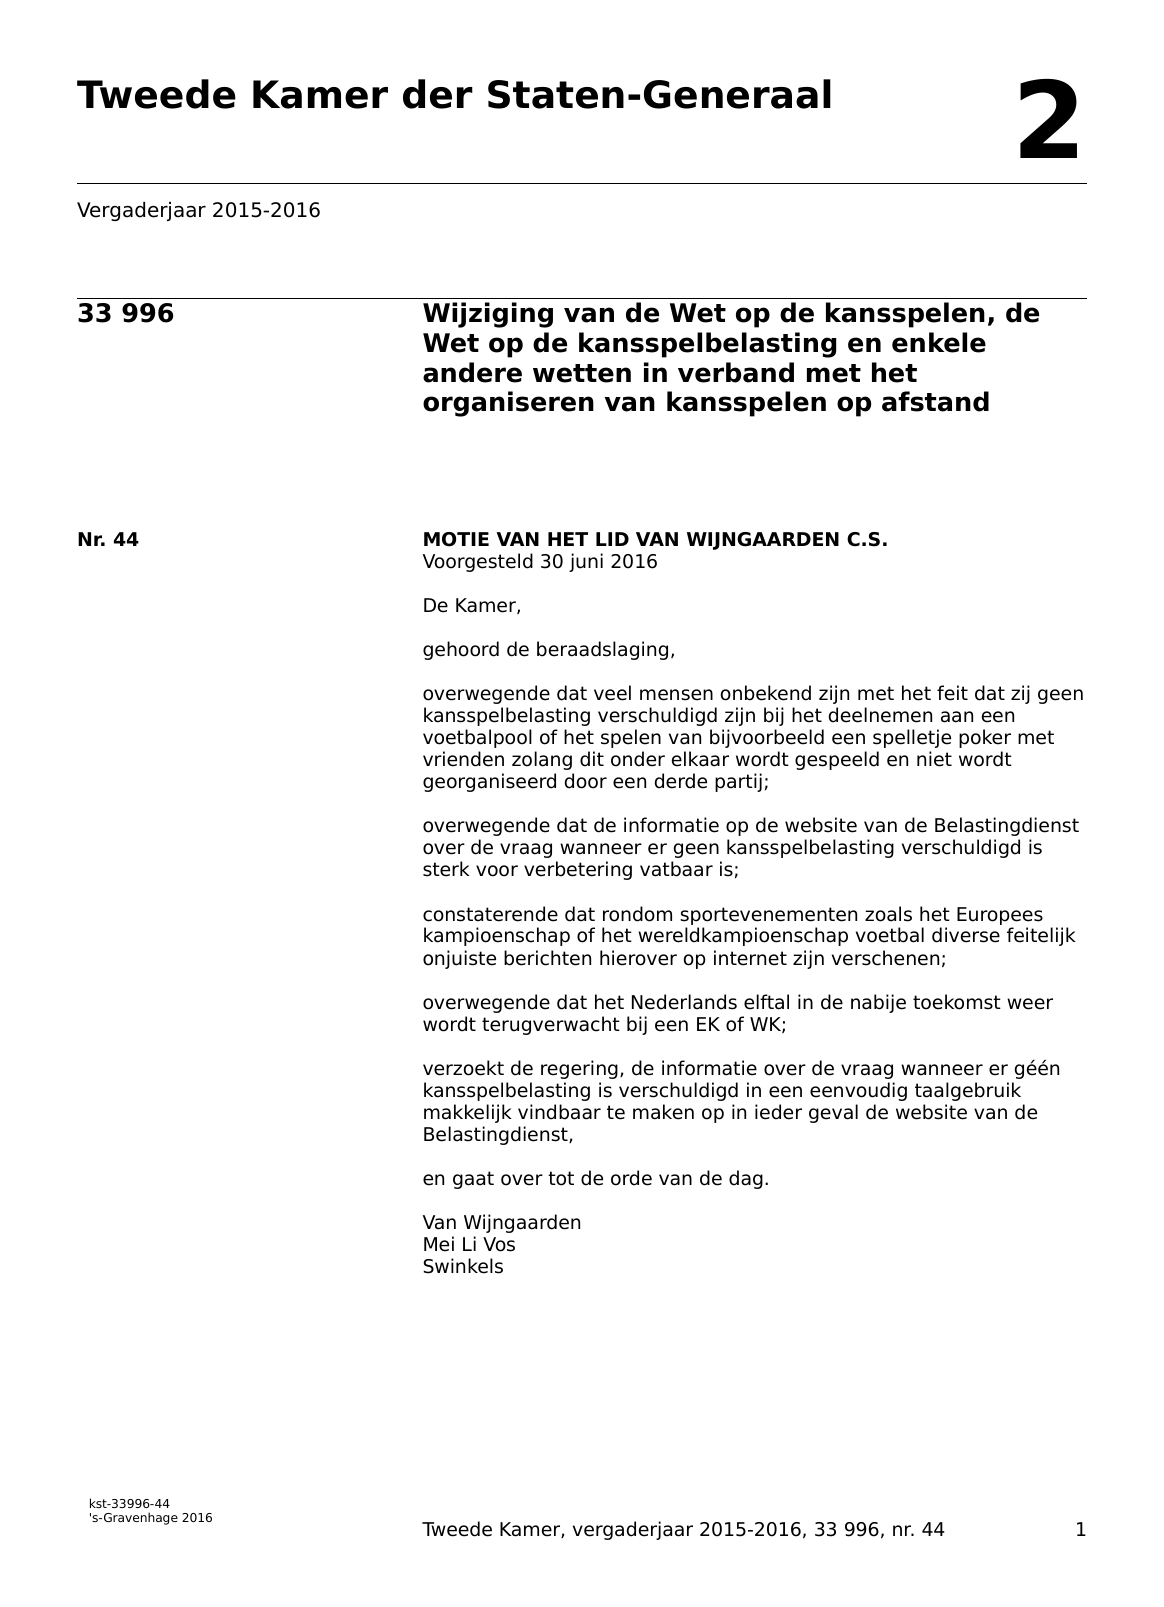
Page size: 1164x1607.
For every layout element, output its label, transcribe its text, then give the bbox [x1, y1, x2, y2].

table_header 2 [886, 59, 1087, 183]
text verzoekt de regering, de informatie over de vraag wanneer er géén kansspelbelasting is verschuldigd in een eenvoudig taalgebruik makkelijk vindbaar te maken op in ieder geval de website van de Belastingdienst, [422, 1058, 1087, 1146]
subtitle Nr. 44 MOTIE VAN HET LID VAN WIJNGAARDEN C.S. [77, 529, 1087, 551]
table_header Tweede Kamer der Staten-Generaal [77, 59, 886, 183]
text De Kamer, [422, 595, 1087, 617]
text Voorgesteld 30 juni 2016 [422, 551, 1087, 573]
text constaterende dat rondom sportevenementen zoals het Europees kampioenschap of het wereldkampioenschap voetbal diverse feitelijk onjuiste berichten hierover op internet zijn verschenen; [422, 903, 1087, 969]
text en gaat over tot de orde van de dag. [422, 1168, 1087, 1190]
text Van Wijngaarden [422, 1212, 1087, 1234]
table_cell Vergaderjaar 2015-2016 [77, 184, 1087, 298]
text 's-Gravenhage 2016 [88, 1511, 323, 1525]
subtitle 33 996 Wijziging van de Wet op de kansspelen, de Wet op de kansspelbelasting en enkele andere wetten in verband met het organiseren van kansspelen op afstand [77, 299, 1087, 418]
text Swinkels [422, 1256, 1087, 1278]
text gehoord de beraadslaging, [422, 639, 1087, 661]
text overwegende dat de informatie op de website van de Belastingdienst over de vraag wanneer er geen kansspelbelasting verschuldigd is sterk voor verbetering vatbaar is; [422, 815, 1087, 881]
text overwegende dat het Nederlands elftal in de nabije toekomst weer wordt terugverwacht bij een EK of WK; [422, 992, 1087, 1036]
text overwegende dat veel mensen onbekend zijn met het feit dat zij geen kansspelbelasting verschuldigd zijn bij het deelnemen aan een voetbalpool of het spelen van bijvoorbeeld een spelletje poker met vrienden zolang dit onder elkaar wordt gespeeld en niet wordt georganiseerd door een derde partij; [422, 683, 1087, 793]
text Mei Li Vos [422, 1234, 1087, 1256]
text kst-33996-44 [88, 1497, 323, 1511]
